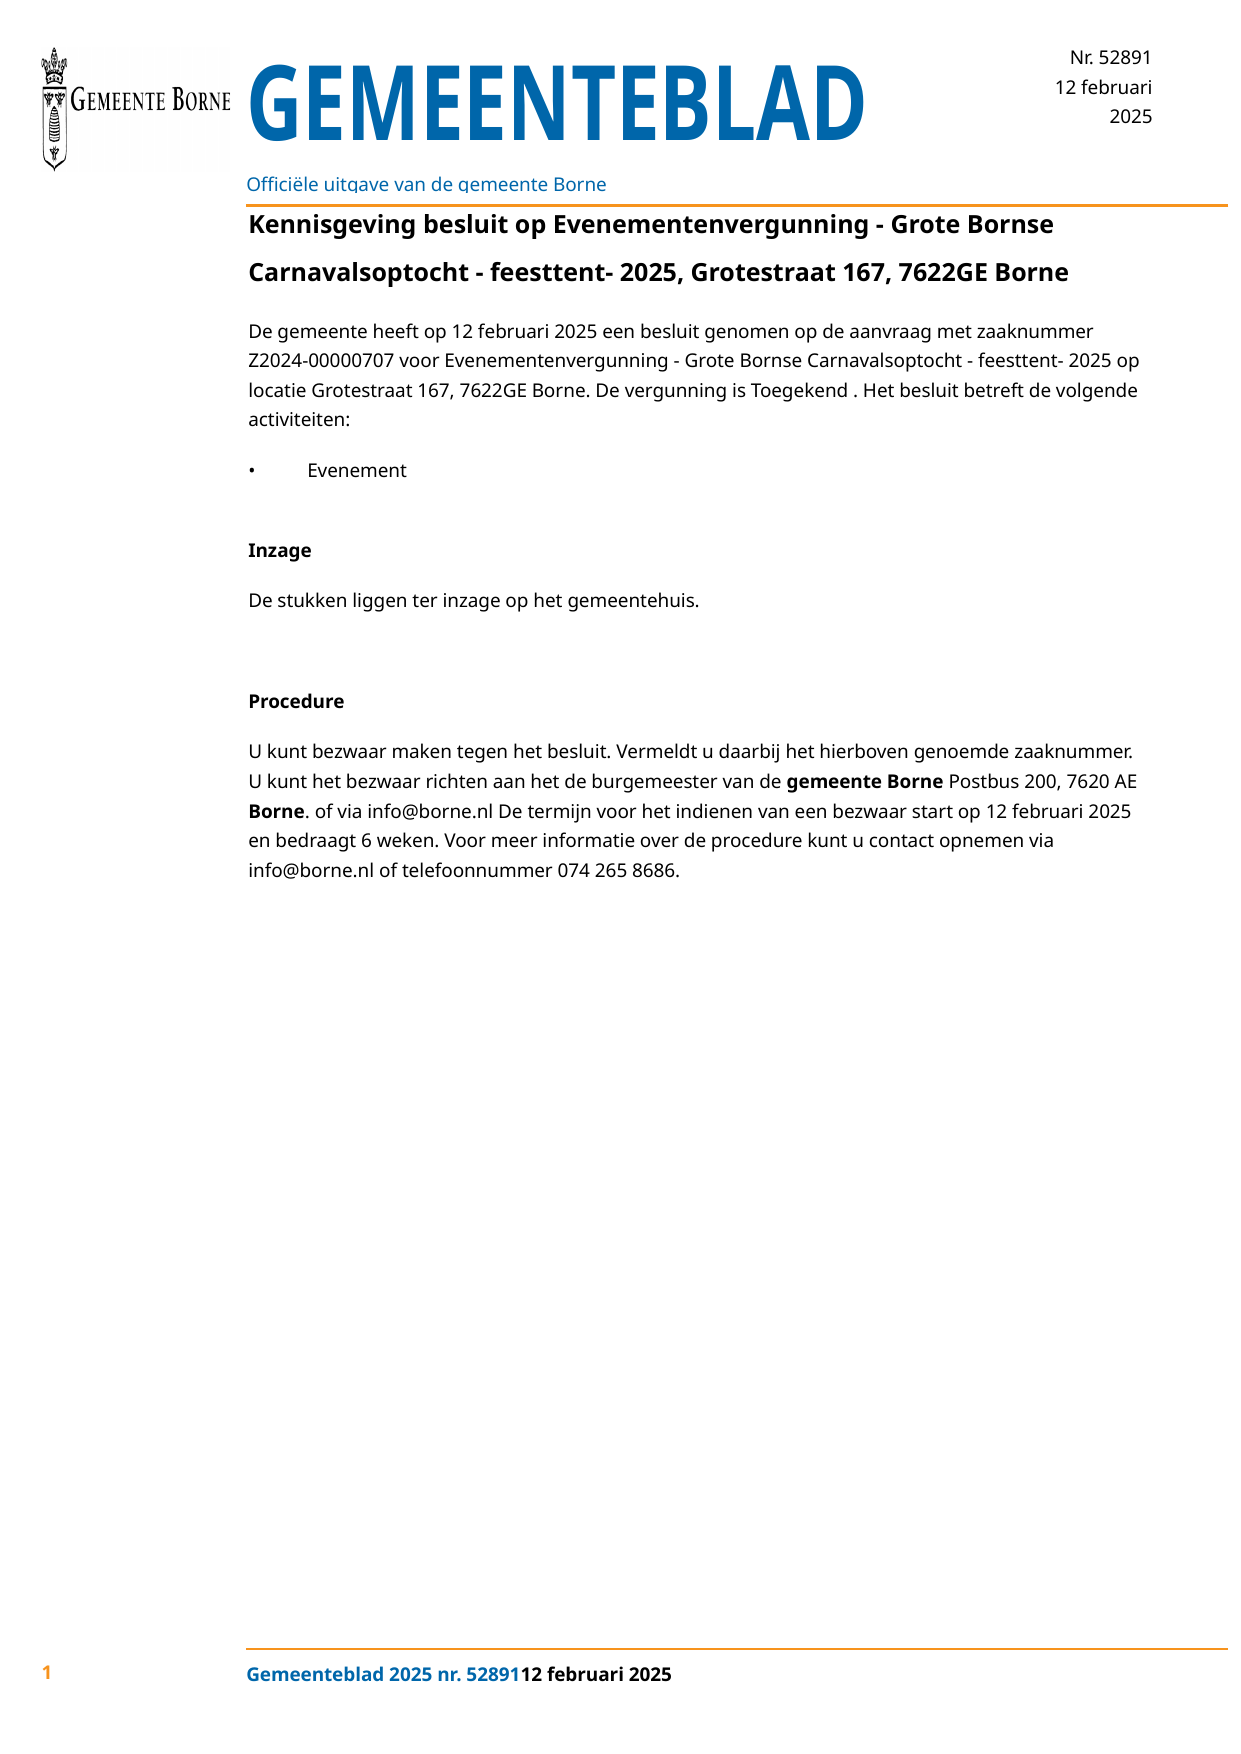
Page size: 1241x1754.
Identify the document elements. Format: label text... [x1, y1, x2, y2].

text Procedure [248, 688, 1152, 714]
list Evenement [248, 457, 1152, 483]
text U kunt bezwaar maken tegen het besluit. Vermeldt u daarbij het hierboven genoemde zaaknummer. U kunt het bezwaar richten aan het de burgemeester van de gemeente Borne Postbus 200, 7620 AE Borne. of via info@borne.nl De termijn voor het indienen van een bezwaar start op 12 februari 2025 en bedraagt 6 weken. Voor meer informatie over de procedure kunt u contact opnemen via info@borne.nl of telefoonnummer 074 265 8686. [248, 739, 1152, 883]
text Inzage [248, 537, 1152, 563]
text De gemeente heeft op 12 februari 2025 een besluit genomen op de aanvraag met zaaknummer Z2024-00000707 voor Evenementenvergunning - Grote Bornse Carnavalsoptocht - feesttent- 2025 op locatie Grotestraat 167, 7622GE Borne. De vergunning is Toegekend . Het besluit betreft de volgende activiteiten: [248, 318, 1152, 432]
text Kennisgeving besluit op Evenementenvergunning - Grote Bornse Carnavalsoptocht - feesttent- 2025, Grotestraat 167, 7622GE Borne [248, 207, 1152, 288]
picture [41, 47, 231, 172]
text De stukken liggen ter inzage op het gemeentehuis. [248, 587, 1152, 613]
